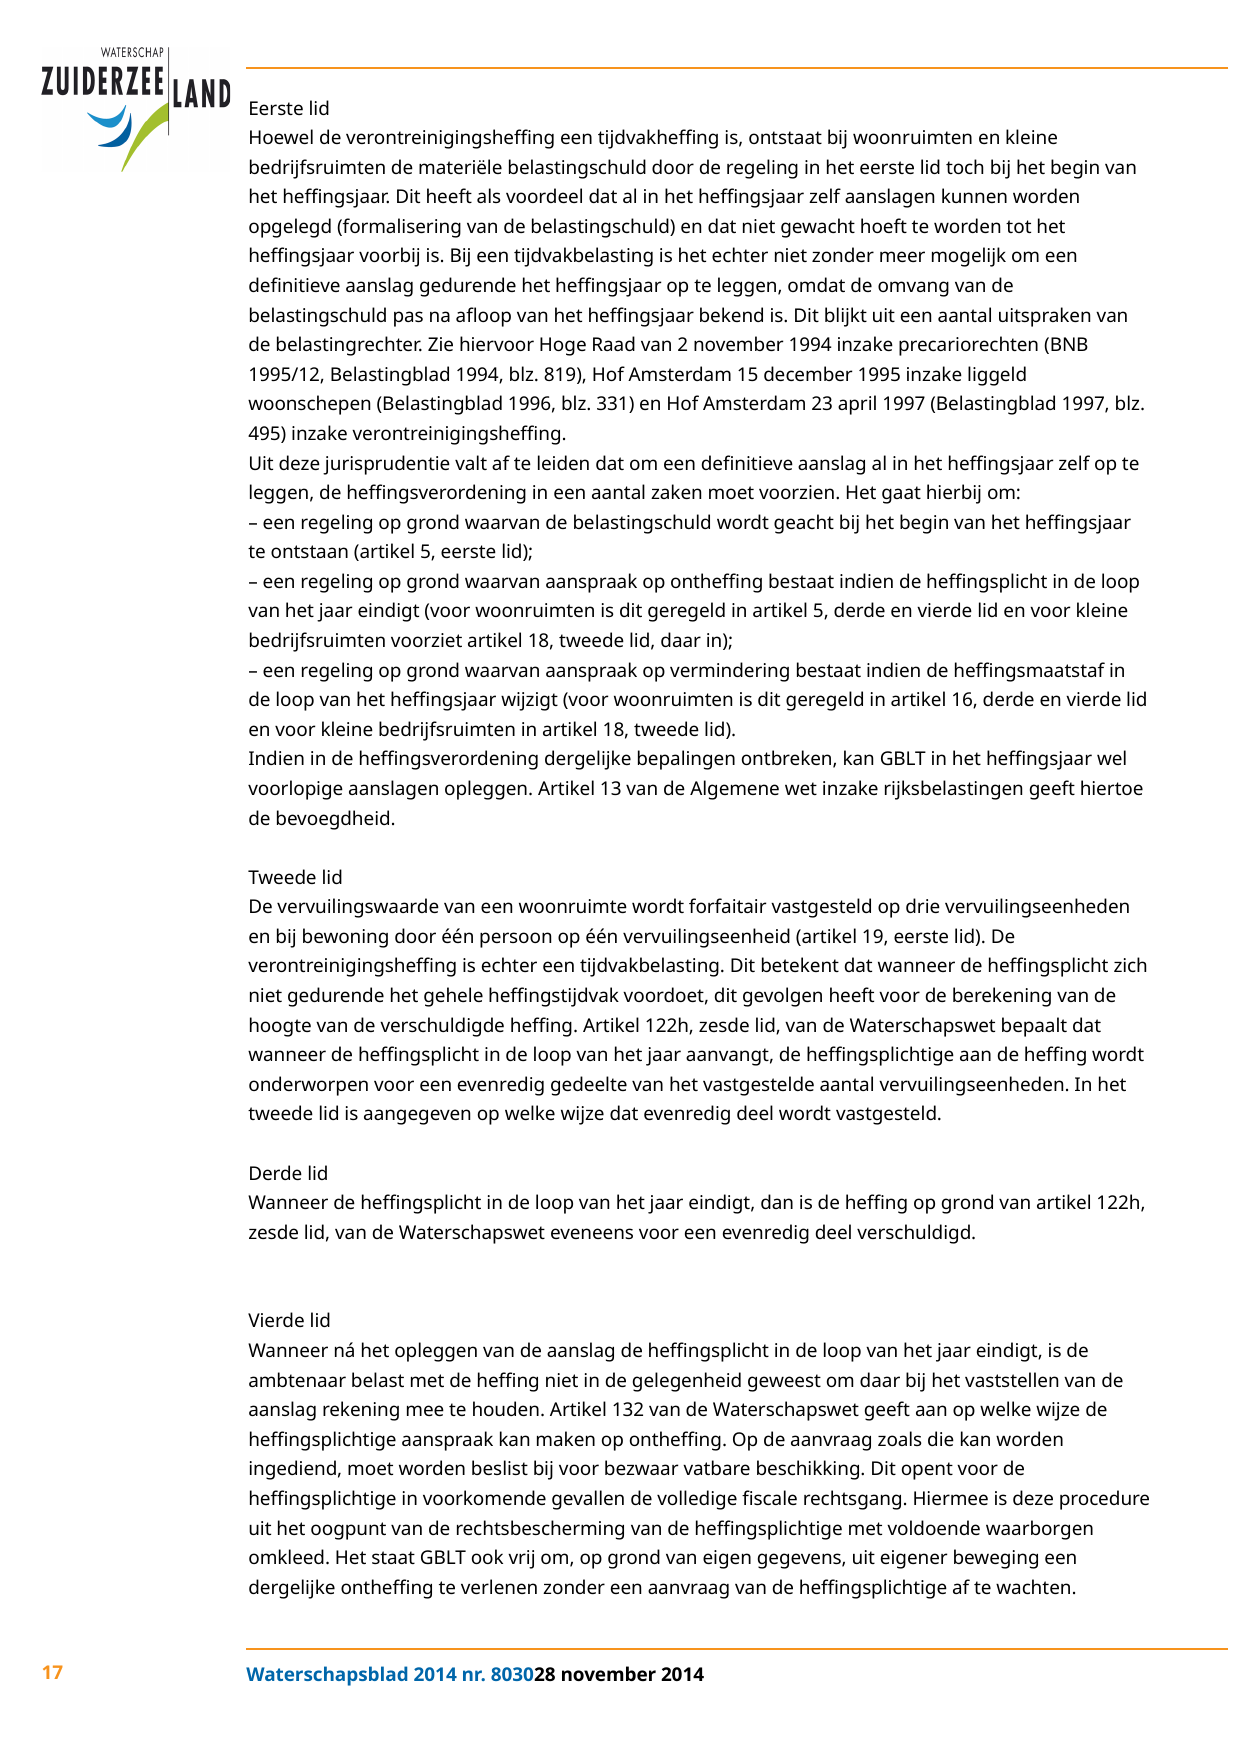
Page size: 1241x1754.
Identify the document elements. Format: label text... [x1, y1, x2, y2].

text Vierde lid [248, 1308, 1152, 1333]
text – een regeling op grond waarvan de belastingschuld wordt geacht bij het begin van het heffingsjaar te ontstaan (artikel 5, eerste lid); [248, 509, 1152, 564]
text Tweede lid [248, 864, 1152, 890]
text Wanneer ná het opleggen van de aanslag de heffingsplicht in de loop van het jaar eindigt, is de ambtenaar belast met de heffing niet in de gelegenheid geweest om daar bij het vaststellen van de aanslag rekening mee te houden. Artikel 132 van de Waterschapswet geeft aan op welke wijze de heffingsplichtige aanspraak kan maken op ontheffing. Op de aanvraag zoals die kan worden ingediend, moet worden beslist bij voor bezwaar vatbare beschikking. Dit opent voor de heffingsplichtige in voorkomende gevallen de volledige fiscale rechtsgang. Hiermee is deze procedure uit het oogpunt van de rechtsbescherming van de heffingsplichtige met voldoende waarborgen omkleed. Het staat GBLT ook vrij om, op grond van eigen gegevens, uit eigener beweging een dergelijke ontheffing te verlenen zonder een aanvraag van de heffingsplichtige af te wachten. [248, 1337, 1152, 1600]
text – een regeling op grond waarvan aanspraak op ontheffing bestaat indien de heffingsplicht in de loop van het jaar eindigt (voor woonruimten is dit geregeld in artikel 5, derde en vierde lid en voor kleine bedrijfsruimten voorziet artikel 18, tweede lid, daar in); [248, 568, 1152, 653]
text – een regeling op grond waarvan aanspraak op vermindering bestaat indien de heffingsmaatstaf in de loop van het heffingsjaar wijzigt (voor woonruimten is dit geregeld in artikel 16, derde en vierde lid en voor kleine bedrijfsruimten in artikel 18, tweede lid). [248, 657, 1152, 742]
text Wanneer de heffingsplicht in de loop van het jaar eindigt, dan is de heffing op grond van artikel 122h, zesde lid, van de Waterschapswet eveneens voor een evenredig deel verschuldigd. [248, 1189, 1152, 1245]
text Uit deze jurisprudentie valt af te leiden dat om een definitieve aanslag al in het heffingsjaar zelf op te leggen, de heffingsverordening in een aantal zaken moet voorzien. Het gaat hierbij om: [248, 450, 1152, 505]
text Derde lid [248, 1160, 1152, 1186]
text Eerste lid [248, 95, 1152, 121]
text De vervuilingswaarde van een woonruimte wordt forfaitair vastgesteld op drie vervuilingseenheden en bij bewoning door één persoon op één vervuilingseenheid (artikel 19, eerste lid). De verontreinigingsheffing is echter een tijdvakbelasting. Dit betekent dat wanneer de heffingsplicht zich niet gedurende het gehele heffingstijdvak voordoet, dit gevolgen heeft voor de berekening van de hoogte van de verschuldigde heffing. Artikel 122h, zesde lid, van de Waterschapswet bepaalt dat wanneer de heffingsplicht in de loop van het jaar aanvangt, de heffingsplichtige aan de heffing wordt onderworpen voor een evenredig gedeelte van het vastgestelde aantal vervuilingseenheden. In het tweede lid is aangegeven op welke wijze dat evenredig deel wordt vastgesteld. [248, 893, 1152, 1126]
text Indien in de heffingsverordening dergelijke bepalingen ontbreken, kan GBLT in het heffingsjaar wel voorlopige aanslagen opleggen. Artikel 13 van de Algemene wet inzake rijksbelastingen geeft hiertoe de bevoegdheid. [248, 746, 1152, 831]
text Hoewel de verontreinigingsheffing een tijdvakheffing is, ontstaat bij woonruimten en kleine bedrijfsruimten de materiële belastingschuld door de regeling in het eerste lid toch bij het begin van het heffingsjaar. Dit heeft als voordeel dat al in het heffingsjaar zelf aanslagen kunnen worden opgelegd (formalisering van de belastingschuld) en dat niet gewacht hoeft te worden tot het heffingsjaar voorbij is. Bij een tijdvakbelasting is het echter niet zonder meer mogelijk om een definitieve aanslag gedurende het heffingsjaar op te leggen, omdat de omvang van de belastingschuld pas na afloop van het heffingsjaar bekend is. Dit blijkt uit een aantal uitspraken van de belastingrechter. Zie hiervoor Hoge Raad van 2 november 1994 inzake precariorechten (BNB 1995/12, Belastingblad 1994, blz. 819), Hof Amsterdam 15 december 1995 inzake liggeld woonschepen (Belastingblad 1996, blz. 331) en Hof Amsterdam 23 april 1997 (Belastingblad 1997, blz. 495) inzake verontreinigingsheffing. [248, 124, 1152, 446]
picture [41, 47, 231, 172]
